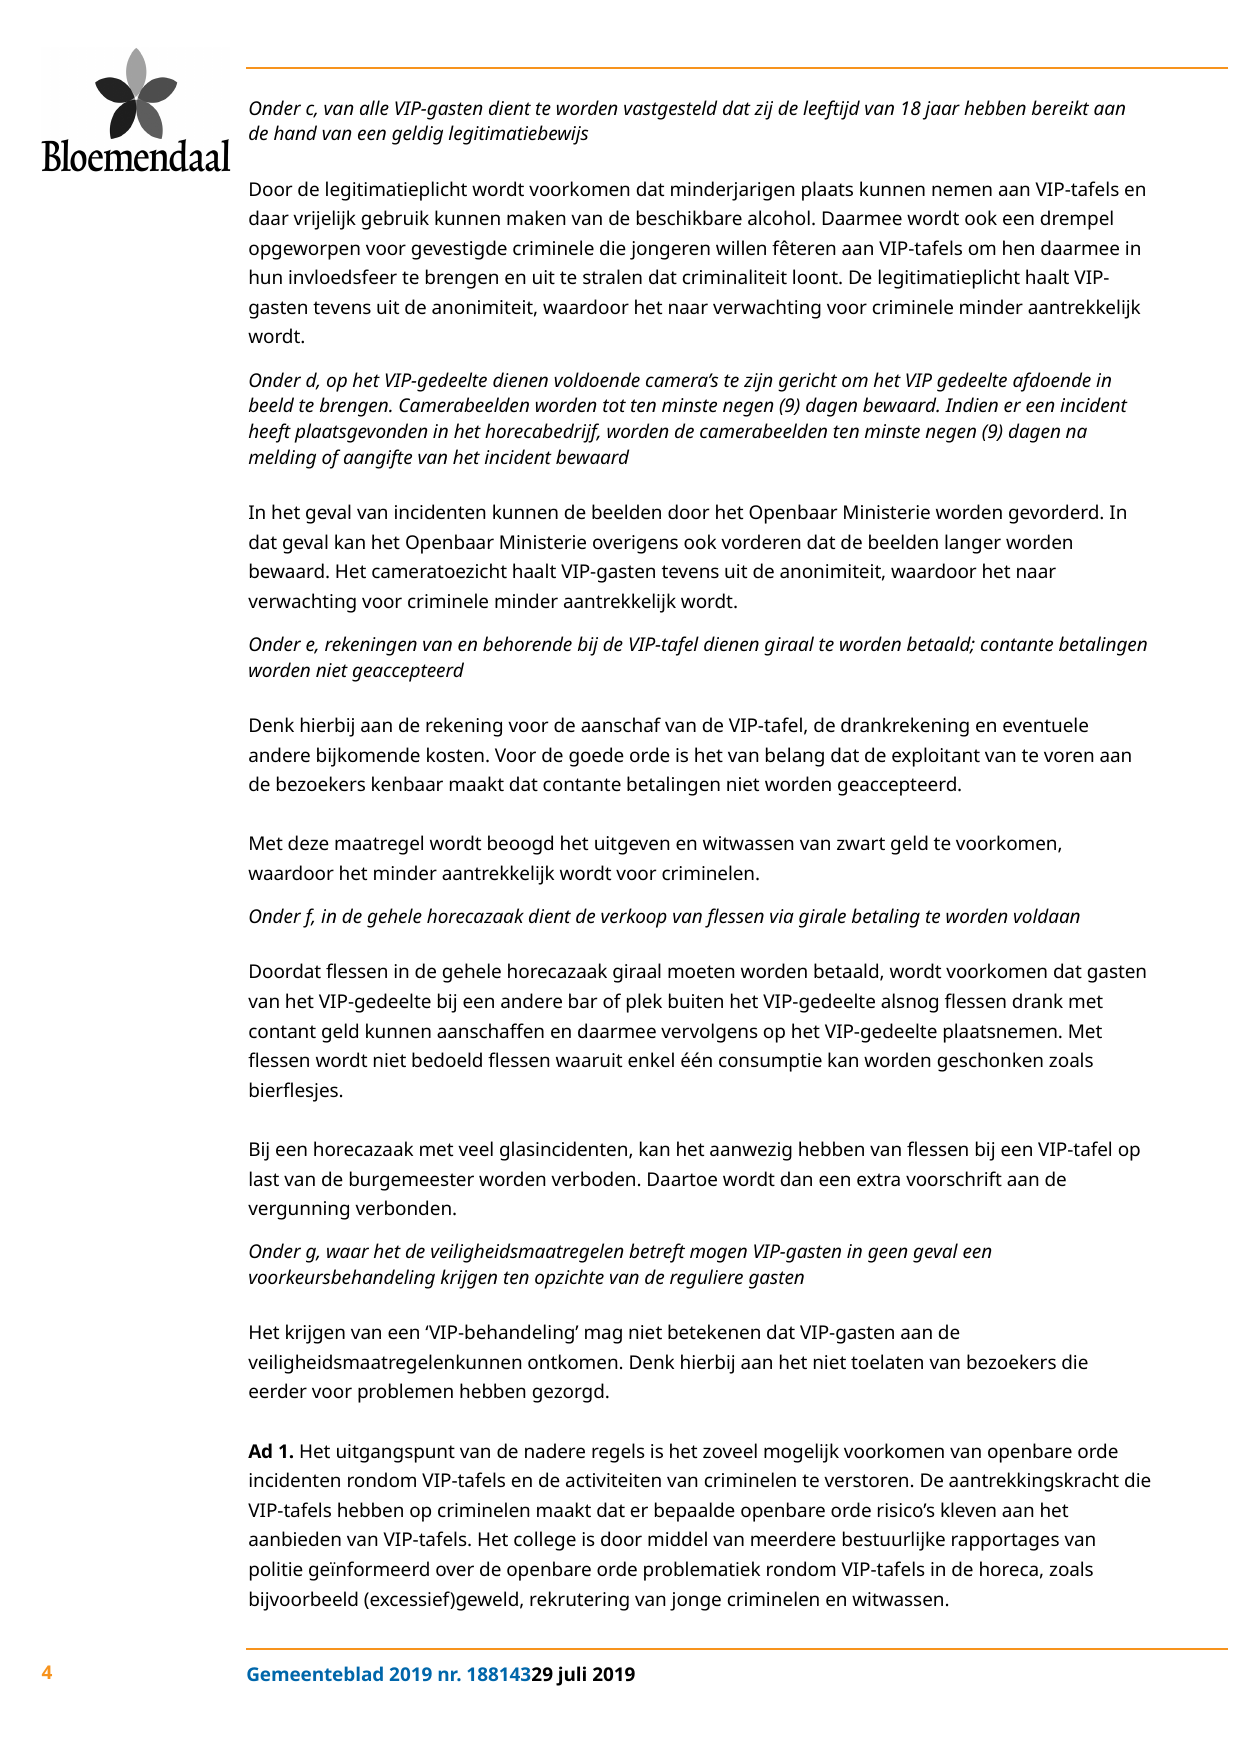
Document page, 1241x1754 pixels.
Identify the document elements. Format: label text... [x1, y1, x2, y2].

text Met deze maatregel wordt beoogd het uitgeven en witwassen van zwart geld te voorkomen, waardoor het minder aantrekkelijk wordt voor criminelen. [248, 831, 1152, 886]
text Ad 1. Het uitgangspunt van de nadere regels is het zoveel mogelijk voorkomen van openbare orde incidenten rondom VIP-tafels en de activiteiten van criminelen te verstoren. De aantrekkingskracht die VIP-tafels hebben op criminelen maakt dat er bepaalde openbare orde risico’s kleven aan het aanbieden van VIP-tafels. Het college is door middel van meerdere bestuurlijke rapportages van politie geïnformeerd over de openbare orde problematiek rondom VIP-tafels in de horeca, zoals bijvoorbeeld (excessief)geweld, rekrutering van jonge criminelen en witwassen. [248, 1438, 1152, 1611]
text Onder f, in de gehele horecazaak dient de verkoop van flessen via girale betaling te worden voldaan [248, 903, 1152, 929]
text Bij een horecazaak met veel glasincidenten, kan het aanwezig hebben van flessen bij een VIP-tafel op last van de burgemeester worden verboden. Daartoe wordt dan een extra voorschrift aan de vergunning verbonden. [248, 1136, 1152, 1221]
text Doordat flessen in de gehele horecazaak giraal moeten worden betaald, wordt voorkomen dat gasten van het VIP-gedeelte bij een andere bar of plek buiten het VIP-gedeelte alsnog flessen drank met contant geld kunnen aanschaffen en daarmee vervolgens op het VIP-gedeelte plaatsnemen. Met flessen wordt niet bedoeld flessen waaruit enkel één consumptie kan worden geschonken zoals bierflesjes. [248, 959, 1152, 1103]
text Het krijgen van een ‘VIP-behandeling’ mag niet betekenen dat VIP-gasten aan de veiligheidsmaatregelenkunnen ontkomen. Denk hierbij aan het niet toelaten van bezoekers die eerder voor problemen hebben gezorgd. [248, 1319, 1152, 1404]
text Onder c, van alle VIP-gasten dient te worden vastgesteld dat zij de leeftijd van 18 jaar hebben bereikt aan de hand van een geldig legitimatiebewijs [248, 95, 1152, 146]
text Denk hierbij aan de rekening voor de aanschaf van de VIP-tafel, de drankrekening en eventuele andere bijkomende kosten. Voor de goede orde is het van belang dat de exploitant van te voren aan de bezoekers kenbaar maakt dat contante betalingen niet worden geaccepteerd. [248, 712, 1152, 797]
text In het geval van incidenten kunnen de beelden door het Openbaar Ministerie worden gevorderd. In dat geval kan het Openbaar Ministerie overigens ook vorderen dat de beelden langer worden bewaard. Het cameratoezicht haalt VIP-gasten tevens uit de anonimiteit, waardoor het naar verwachting voor criminele minder aantrekkelijk wordt. [248, 499, 1152, 614]
picture [41, 47, 231, 172]
text Onder d, op het VIP-gedeelte dienen voldoende camera’s te zijn gericht om het VIP gedeelte afdoende in beeld te brengen. Camerabeelden worden tot ten minste negen (9) dagen bewaard. Indien er een incident heeft plaatsgevonden in het horecabedrijf, worden de camerabeelden ten minste negen (9) dagen na melding of aangifte van het incident bewaard [248, 367, 1152, 470]
text Onder e, rekeningen van en behorende bij de VIP-tafel dienen giraal te worden betaald; contante betalingen worden niet geaccepteerd [248, 631, 1152, 683]
text Onder g, waar het de veiligheidsmaatregelen betreft mogen VIP-gasten in geen geval een voorkeursbehandeling krijgen ten opzichte van de reguliere gasten [248, 1238, 1152, 1290]
text Door de legitimatieplicht wordt voorkomen dat minderjarigen plaats kunnen nemen aan VIP-tafels en daar vrijelijk gebruik kunnen maken van de beschikbare alcohol. Daarmee wordt ook een drempel opgeworpen voor gevestigde criminele die jongeren willen fêteren aan VIP-tafels om hen daarmee in hun invloedsfeer te brengen en uit te stralen dat criminaliteit loont. De legitimatieplicht haalt VIP-gasten tevens uit de anonimiteit, waardoor het naar verwachting voor criminele minder aantrekkelijk wordt. [248, 176, 1152, 349]
